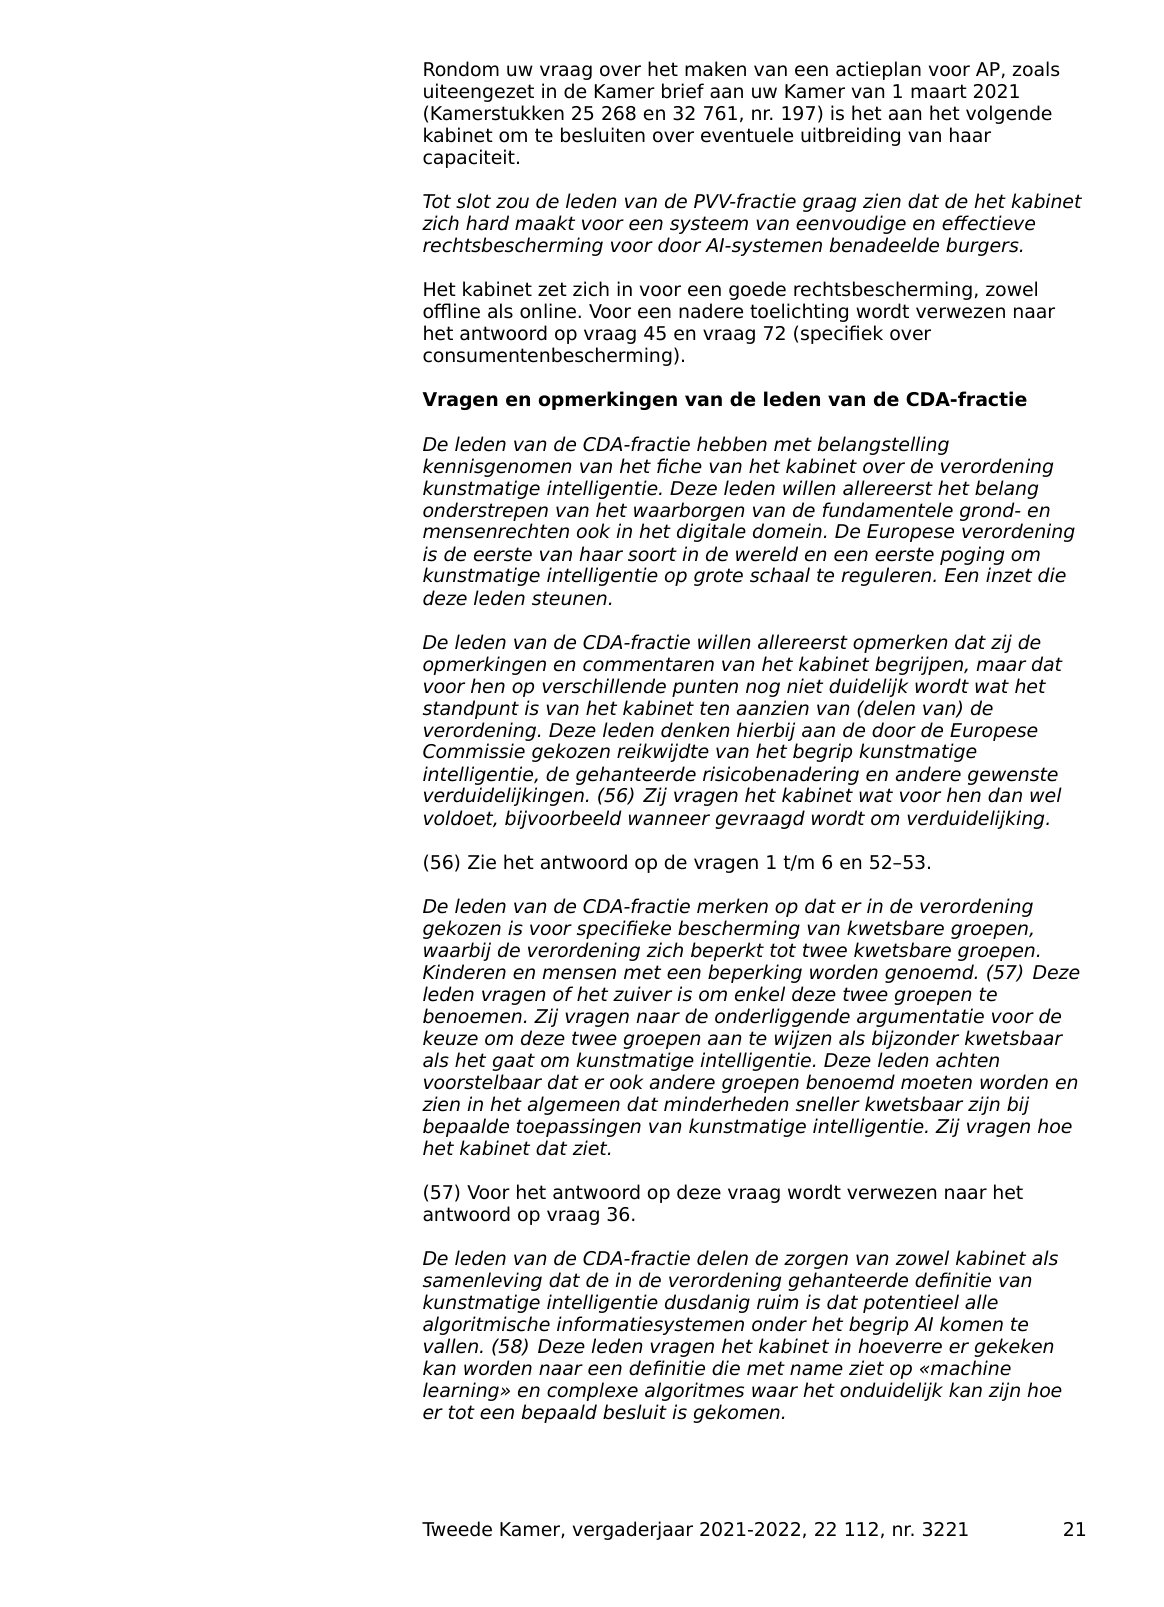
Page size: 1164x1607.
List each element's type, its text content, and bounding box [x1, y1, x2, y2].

text Het kabinet zet zich in voor een goede rechtsbescherming, zowel offline als online. Voor een nadere toelichting wordt verwezen naar het antwoord op vraag 45 en vraag 72 (specifiek over consumentenbescherming). [422, 279, 1087, 367]
text De leden van de CDA-fractie hebben met belangstelling kennisgenomen van het fiche van het kabinet over de verordening kunstmatige intelligentie. Deze leden willen allereerst het belang onderstrepen van het waarborgen van de fundamentele grond- en mensenrechten ook in het digitale domein. De Europese verordening is de eerste van haar soort in de wereld en een eerste poging om kunstmatige intelligentie op grote schaal te reguleren. Een inzet die deze leden steunen. [422, 433, 1087, 609]
subtitle Vragen en opmerkingen van de leden van de CDA-fractie [422, 389, 1087, 411]
text De leden van de CDA-fractie delen de zorgen van zowel kabinet als samenleving dat de in de verordening gehanteerde definitie van kunstmatige intelligentie dusdanig ruim is dat potentieel alle algoritmische informatiesystemen onder het begrip AI komen te vallen. (58) Deze leden vragen het kabinet in hoeverre er gekeken kan worden naar een definitie die met name ziet op «machine learning» en complexe algoritmes waar het onduidelijk kan zijn hoe er tot een bepaald besluit is gekomen. [422, 1248, 1087, 1424]
text De leden van de CDA-fractie merken op dat er in de verordening gekozen is voor specifieke bescherming van kwetsbare groepen, waarbij de verordening zich beperkt tot twee kwetsbare groepen. Kinderen en mensen met een beperking worden genoemd. (57) Deze leden vragen of het zuiver is om enkel deze twee groepen te benoemen. Zij vragen naar de onderliggende argumentatie voor de keuze om deze twee groepen aan te wijzen als bijzonder kwetsbaar als het gaat om kunstmatige intelligentie. Deze leden achten voorstelbaar dat er ook andere groepen benoemd moeten worden en zien in het algemeen dat minderheden sneller kwetsbaar zijn bij bepaalde toepassingen van kunstmatige intelligentie. Zij vragen hoe het kabinet dat ziet. [422, 896, 1087, 1159]
text Rondom uw vraag over het maken van een actieplan voor AP, zoals uiteengezet in de Kamer brief aan uw Kamer van 1 maart 2021 (Kamerstukken 25 268 en 32 761, nr. 197) is het aan het volgende kabinet om te besluiten over eventuele uitbreiding van haar capaciteit. [422, 59, 1087, 169]
text (57) Voor het antwoord op deze vraag wordt verwezen naar het antwoord op vraag 36. [422, 1182, 1087, 1226]
text Tot slot zou de leden van de PVV-fractie graag zien dat de het kabinet zich hard maakt voor een systeem van eenvoudige en effectieve rechtsbescherming voor door AI-systemen benadeelde burgers. [422, 191, 1087, 257]
text (56) Zie het antwoord op de vragen 1 t/m 6 en 52–53. [422, 852, 1087, 873]
text De leden van de CDA-fractie willen allereerst opmerken dat zij de opmerkingen en commentaren van het kabinet begrijpen, maar dat voor hen op verschillende punten nog niet duidelijk wordt wat het standpunt is van het kabinet ten aanzien van (delen van) de verordening. Deze leden denken hierbij aan de door de Europese Commissie gekozen reikwijdte van het begrip kunstmatige intelligentie, de gehanteerde risicobenadering en andere gewenste verduidelijkingen. (56) Zij vragen het kabinet wat voor hen dan wel voldoet, bijvoorbeeld wanneer gevraagd wordt om verduidelijking. [422, 632, 1087, 829]
